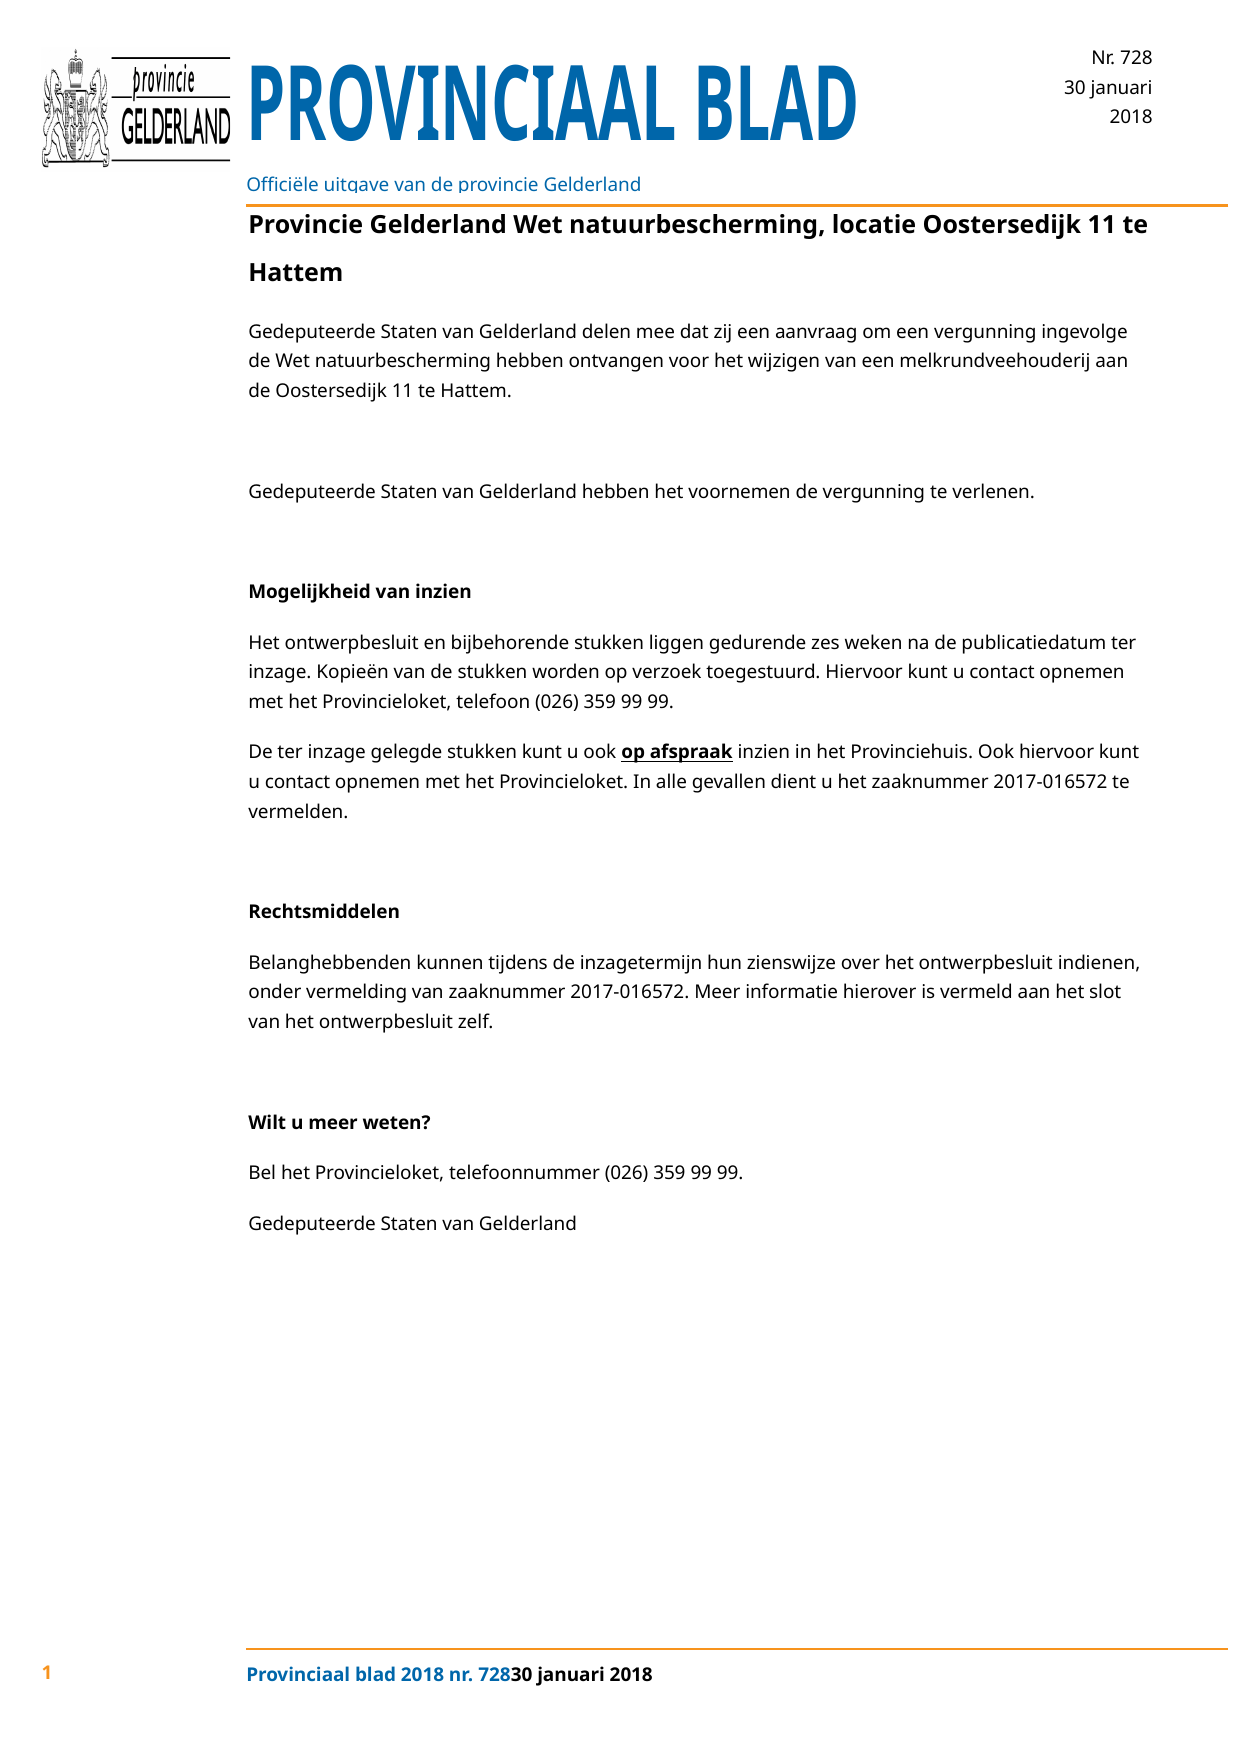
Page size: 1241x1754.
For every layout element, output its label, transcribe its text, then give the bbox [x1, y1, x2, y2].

text Gedeputeerde Staten van Gelderland delen mee dat zij een aanvraag om een vergunning ingevolge de Wet natuurbescherming hebben ontvangen voor het wijzigen van een melkrundveehouderij aan de Oostersedijk 11 te Hattem. [248, 318, 1152, 403]
text Mogelijkheid van inzien [248, 579, 1152, 604]
text Provincie Gelderland Wet natuurbescherming, locatie Oostersedijk 11 te Hattem [248, 207, 1152, 288]
text Gedeputeerde Staten van Gelderland [248, 1210, 1152, 1236]
text De ter inzage gelegde stukken kunt u ook op afspraak inzien in het Provinciehuis. Ook hiervoor kunt u contact opnemen met het Provincieloket. In alle gevallen dient u het zaaknummer 2017-016572 te vermelden. [248, 739, 1152, 824]
text Rechtsmiddelen [248, 899, 1152, 924]
text Het ontwerpbesluit en bijbehorende stukken liggen gedurende zes weken na de publicatiedatum ter inzage. Kopieën van de stukken worden op verzoek toegestuurd. Hiervoor kunt u contact opnemen met het Provincieloket, telefoon (026) 359 99 99. [248, 629, 1152, 714]
text Belanghebbenden kunnen tijdens de inzagetermijn hun zienswijze over het ontwerpbesluit indienen, onder vermelding van zaaknummer 2017-016572. Meer informatie hierover is vermeld aan het slot van het ontwerpbesluit zelf. [248, 949, 1152, 1034]
text Bel het Provincieloket, telefoonnummer (026) 359 99 99. [248, 1159, 1152, 1185]
picture [41, 47, 231, 172]
text Wilt u meer weten? [248, 1109, 1152, 1135]
text Gedeputeerde Staten van Gelderland hebben het voornemen de vergunning te verlenen. [248, 478, 1152, 504]
